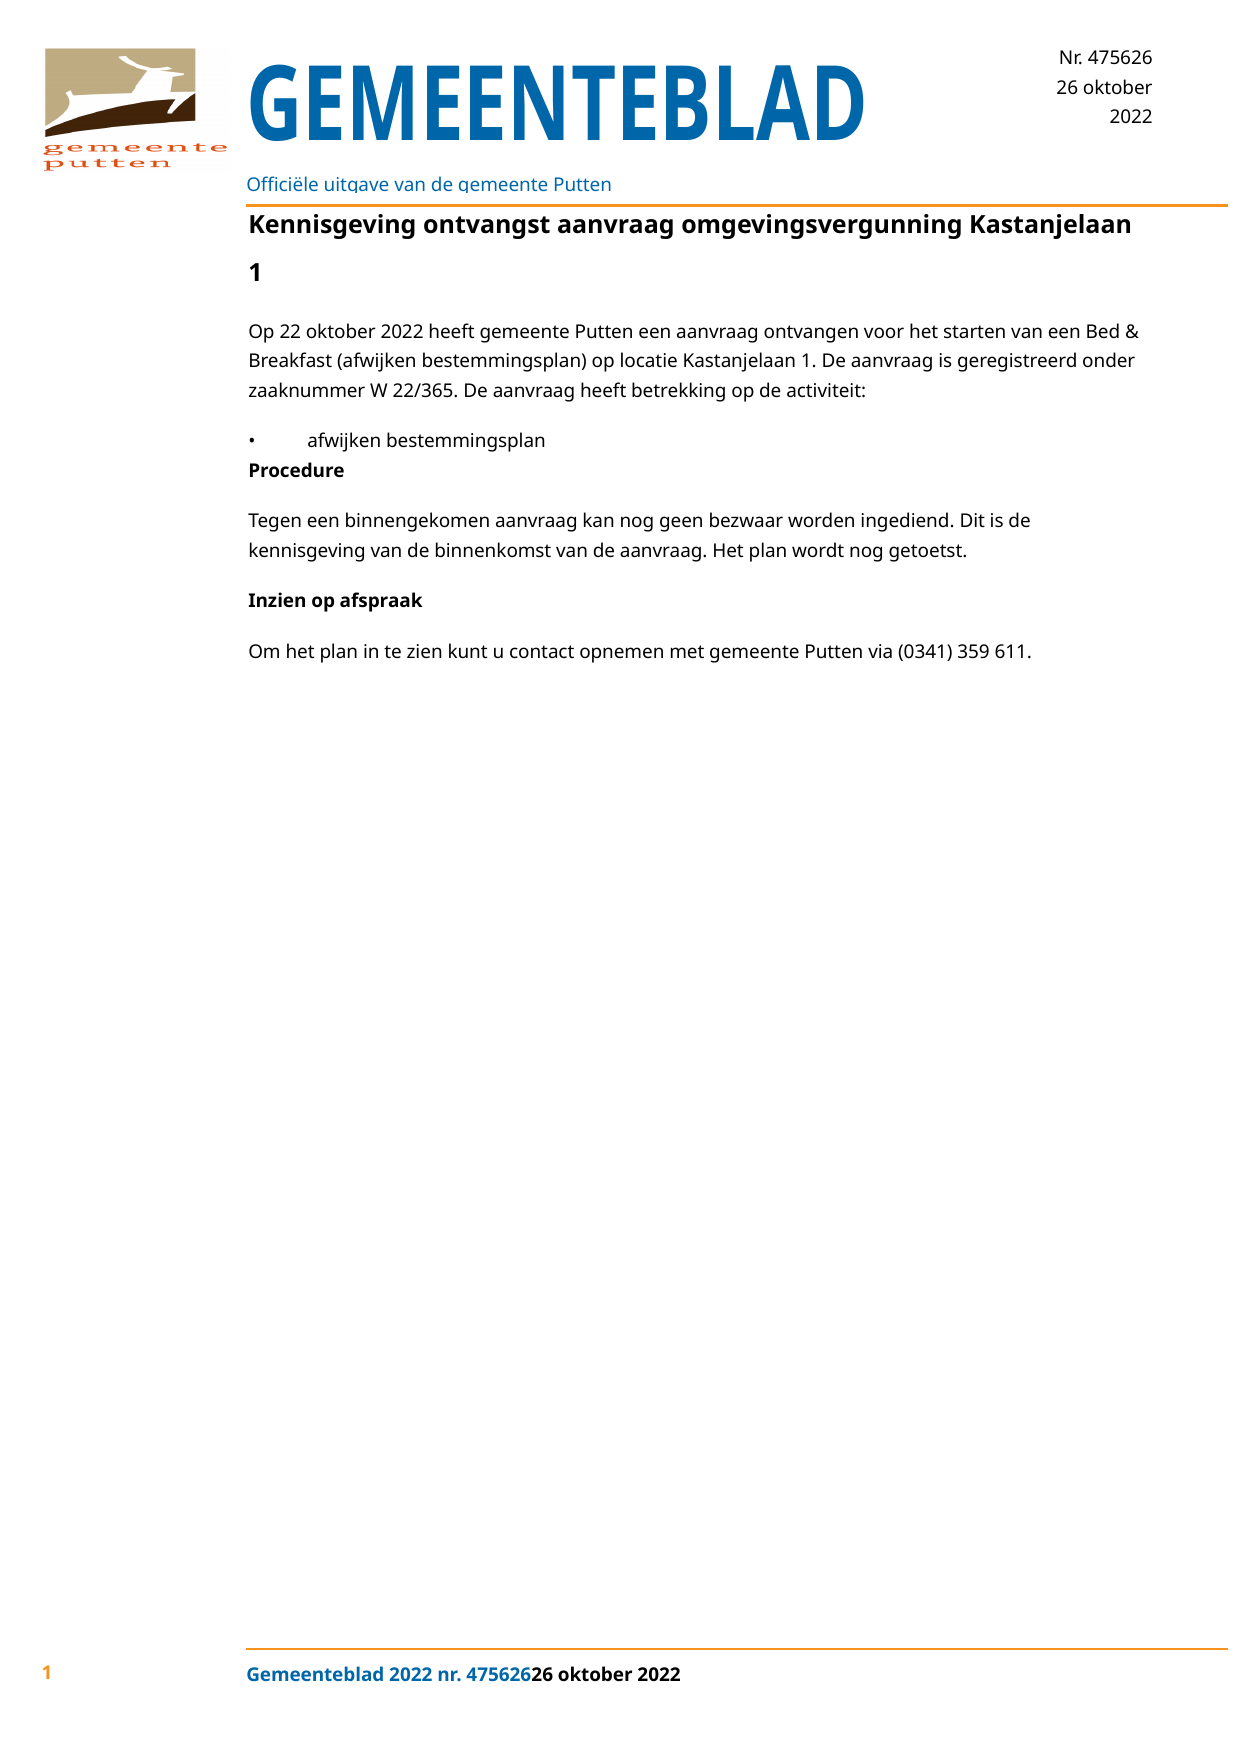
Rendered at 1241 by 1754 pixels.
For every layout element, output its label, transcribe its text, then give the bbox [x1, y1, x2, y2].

text Kennisgeving ontvangst aanvraag omgevingsvergunning Kastanjelaan 1 [248, 207, 1152, 288]
picture [41, 47, 231, 172]
text Inzien op afspraak [248, 587, 1152, 613]
text Tegen een binnengekomen aanvraag kan nog geen bezwaar worden ingediend. Dit is de kennisgeving van de binnenkomst van de aanvraag. Het plan wordt nog getoetst. [248, 507, 1152, 563]
text Op 22 oktober 2022 heeft gemeente Putten een aanvraag ontvangen voor het starten van een Bed & Breakfast (afwijken bestemmingsplan) op locatie Kastanjelaan 1. De aanvraag is geregistreerd onder zaaknummer W 22/365. De aanvraag heeft betrekking op de activiteit: [248, 318, 1152, 403]
list afwijken bestemmingsplan [248, 427, 1152, 453]
text Om het plan in te zien kunt u contact opnemen met gemeente Putten via (0341) 359 611. [248, 638, 1152, 664]
text Procedure [248, 457, 1152, 483]
